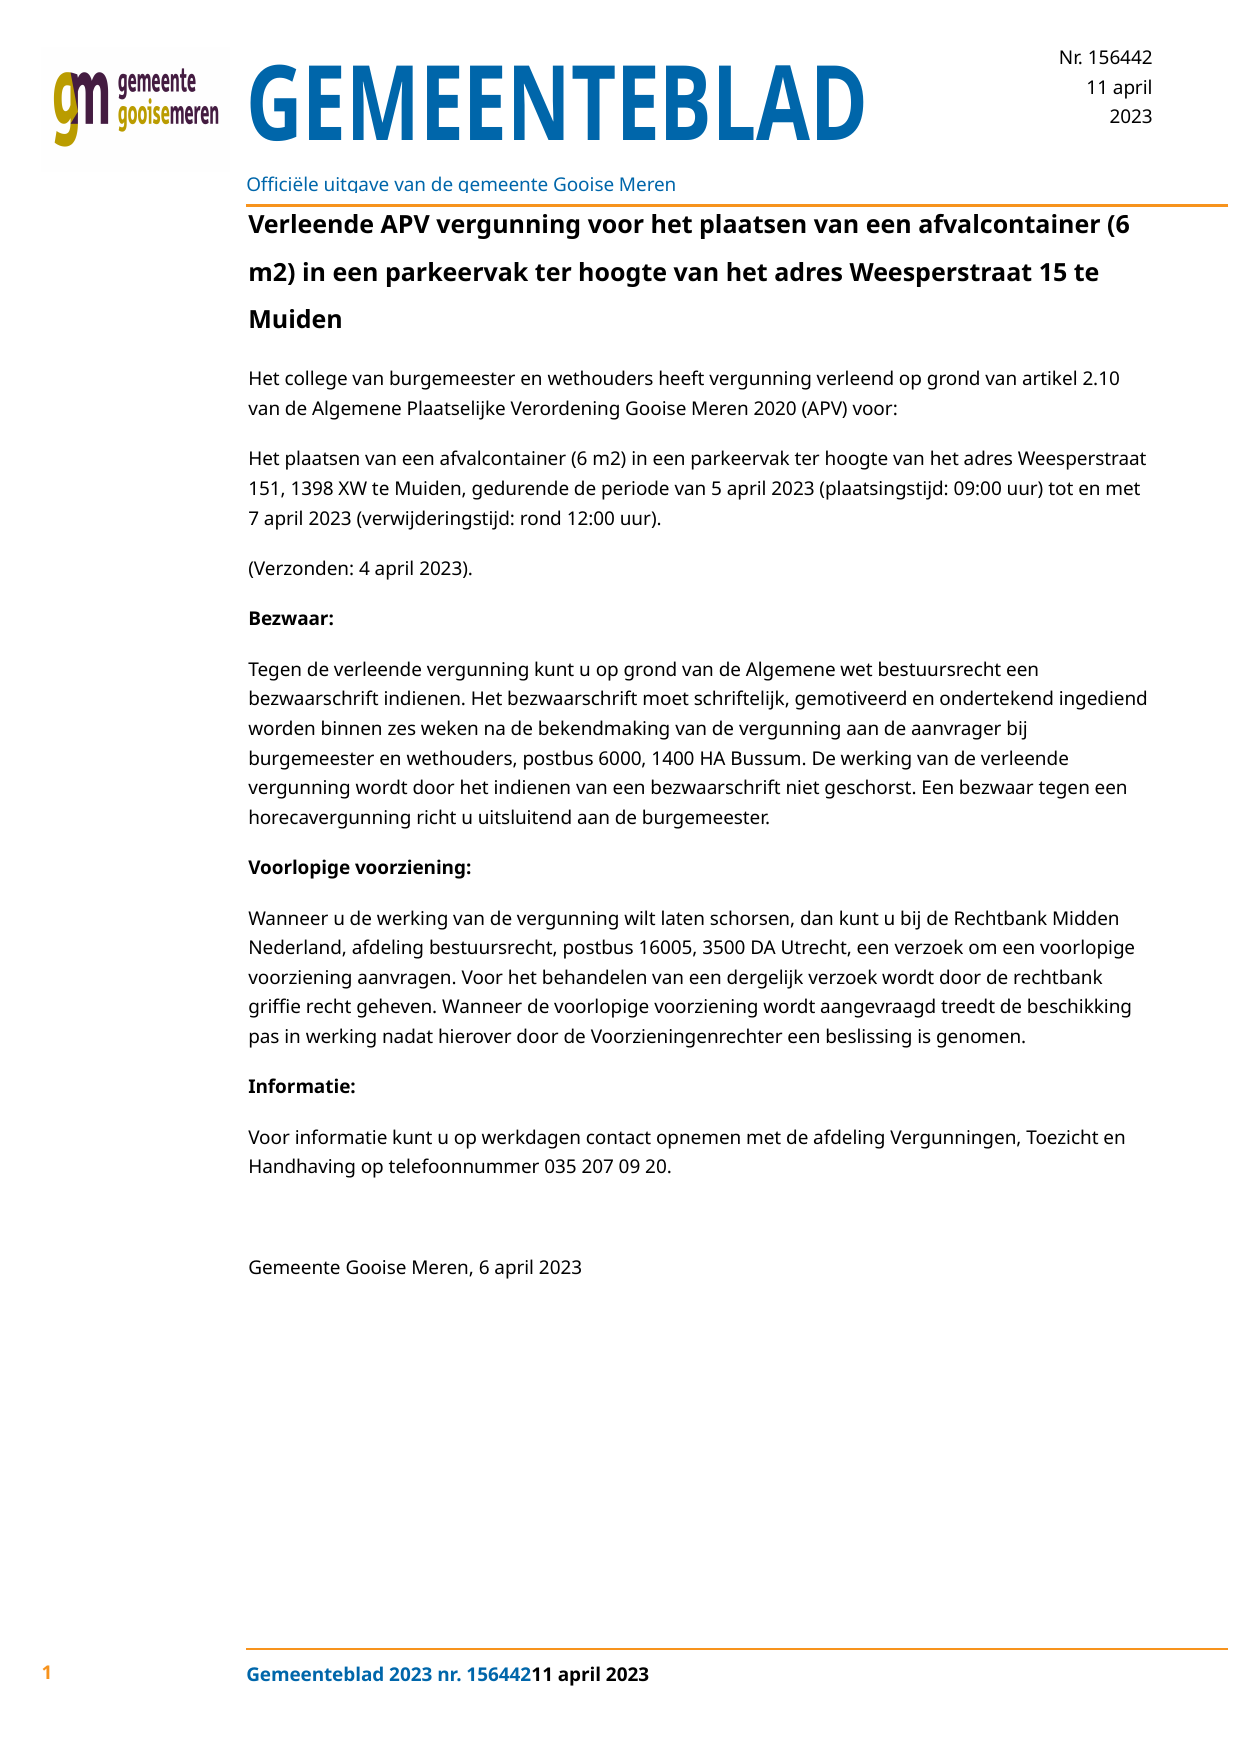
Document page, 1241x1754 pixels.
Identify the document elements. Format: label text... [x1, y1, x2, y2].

text Voorlopige voorziening: [248, 854, 1152, 880]
text Bezwaar: [248, 606, 1152, 631]
picture [41, 47, 231, 172]
text Voor informatie kunt u op werkdagen contact opnemen met de afdeling Vergunningen, Toezicht en Handhaving op telefoonnummer 035 207 09 20. [248, 1124, 1152, 1179]
text Informatie: [248, 1073, 1152, 1099]
text Wanneer u de werking van de vergunning wilt laten schorsen, dan kunt u bij de Rechtbank Midden Nederland, afdeling bestuursrecht, postbus 16005, 3500 DA Utrecht, een verzoek om een voorlopige voorziening aanvragen. Voor het behandelen van een dergelijk verzoek wordt door de rechtbank griffie recht geheven. Wanneer de voorlopige voorziening wordt aangevraagd treedt de beschikking pas in werking nadat hierover door de Voorzieningenrechter een beslissing is genomen. [248, 905, 1152, 1049]
text Verleende APV vergunning voor het plaatsen van een afvalcontainer (6 m2) in een parkeervak ter hoogte van het adres Weesperstraat 15 te Muiden [248, 207, 1152, 336]
text (Verzonden: 4 april 2023). [248, 555, 1152, 581]
text Gemeente Gooise Meren, 6 april 2023 [248, 1254, 1152, 1280]
text Tegen de verleende vergunning kunt u op grond van de Algemene wet bestuursrecht een bezwaarschrift indienen. Het bezwaarschrift moet schriftelijk, gemotiveerd en ondertekend ingediend worden binnen zes weken na de bekendmaking van de vergunning aan de aanvrager bij burgemeester en wethouders, postbus 6000, 1400 HA Bussum. De werking van de verleende vergunning wordt door het indienen van een bezwaarschrift niet geschorst. Een bezwaar tegen een horecavergunning richt u uitsluitend aan de burgemeester. [248, 656, 1152, 829]
text Het college van burgemeester en wethouders heeft vergunning verleend op grond van artikel 2.10 van de Algemene Plaatselijke Verordening Gooise Meren 2020 (APV) voor: [248, 366, 1152, 421]
text Het plaatsen van een afvalcontainer (6 m2) in een parkeervak ter hoogte van het adres Weesperstraat 151, 1398 XW te Muiden, gedurende de periode van 5 april 2023 (plaatsingstijd: 09:00 uur) tot en met 7 april 2023 (verwijderingstijd: rond 12:00 uur). [248, 446, 1152, 530]
